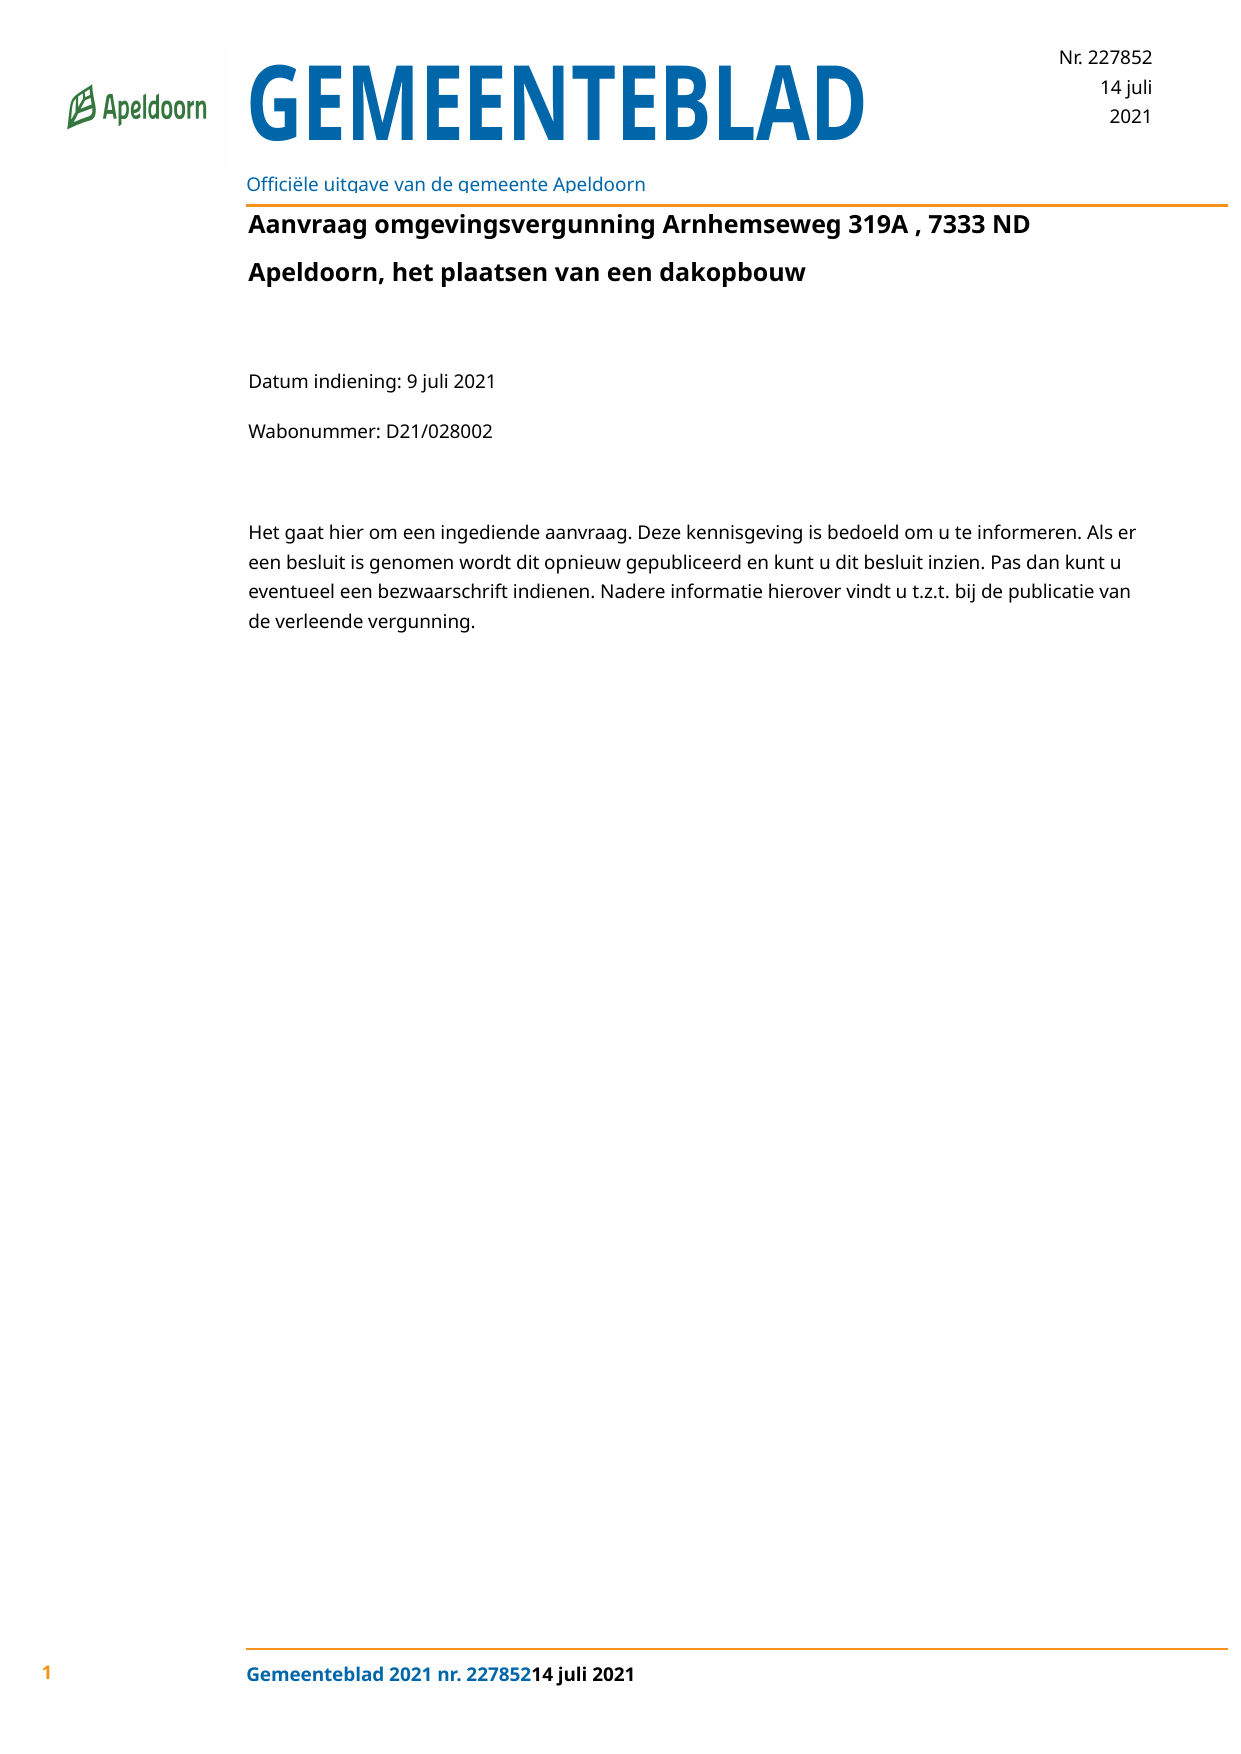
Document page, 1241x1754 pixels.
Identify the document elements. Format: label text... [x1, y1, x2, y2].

text Datum indiening: 9 juli 2021 [248, 368, 1152, 394]
text Het gaat hier om een ingediende aanvraag. Deze kennisgeving is bedoeld om u te informeren. Als er een besluit is genomen wordt dit opnieuw gepubliceerd en kunt u dit besluit inzien. Pas dan kunt u eventueel een bezwaarschrift indienen. Nadere informatie hierover vindt u t.z.t. bij de publicatie van de verleende vergunning. [248, 519, 1152, 634]
text Wabonummer: D21/028002 [248, 419, 1152, 444]
text Aanvraag omgevingsvergunning Arnhemseweg 319A , 7333 ND Apeldoorn, het plaatsen van een dakopbouw [248, 207, 1152, 288]
picture [41, 47, 231, 172]
